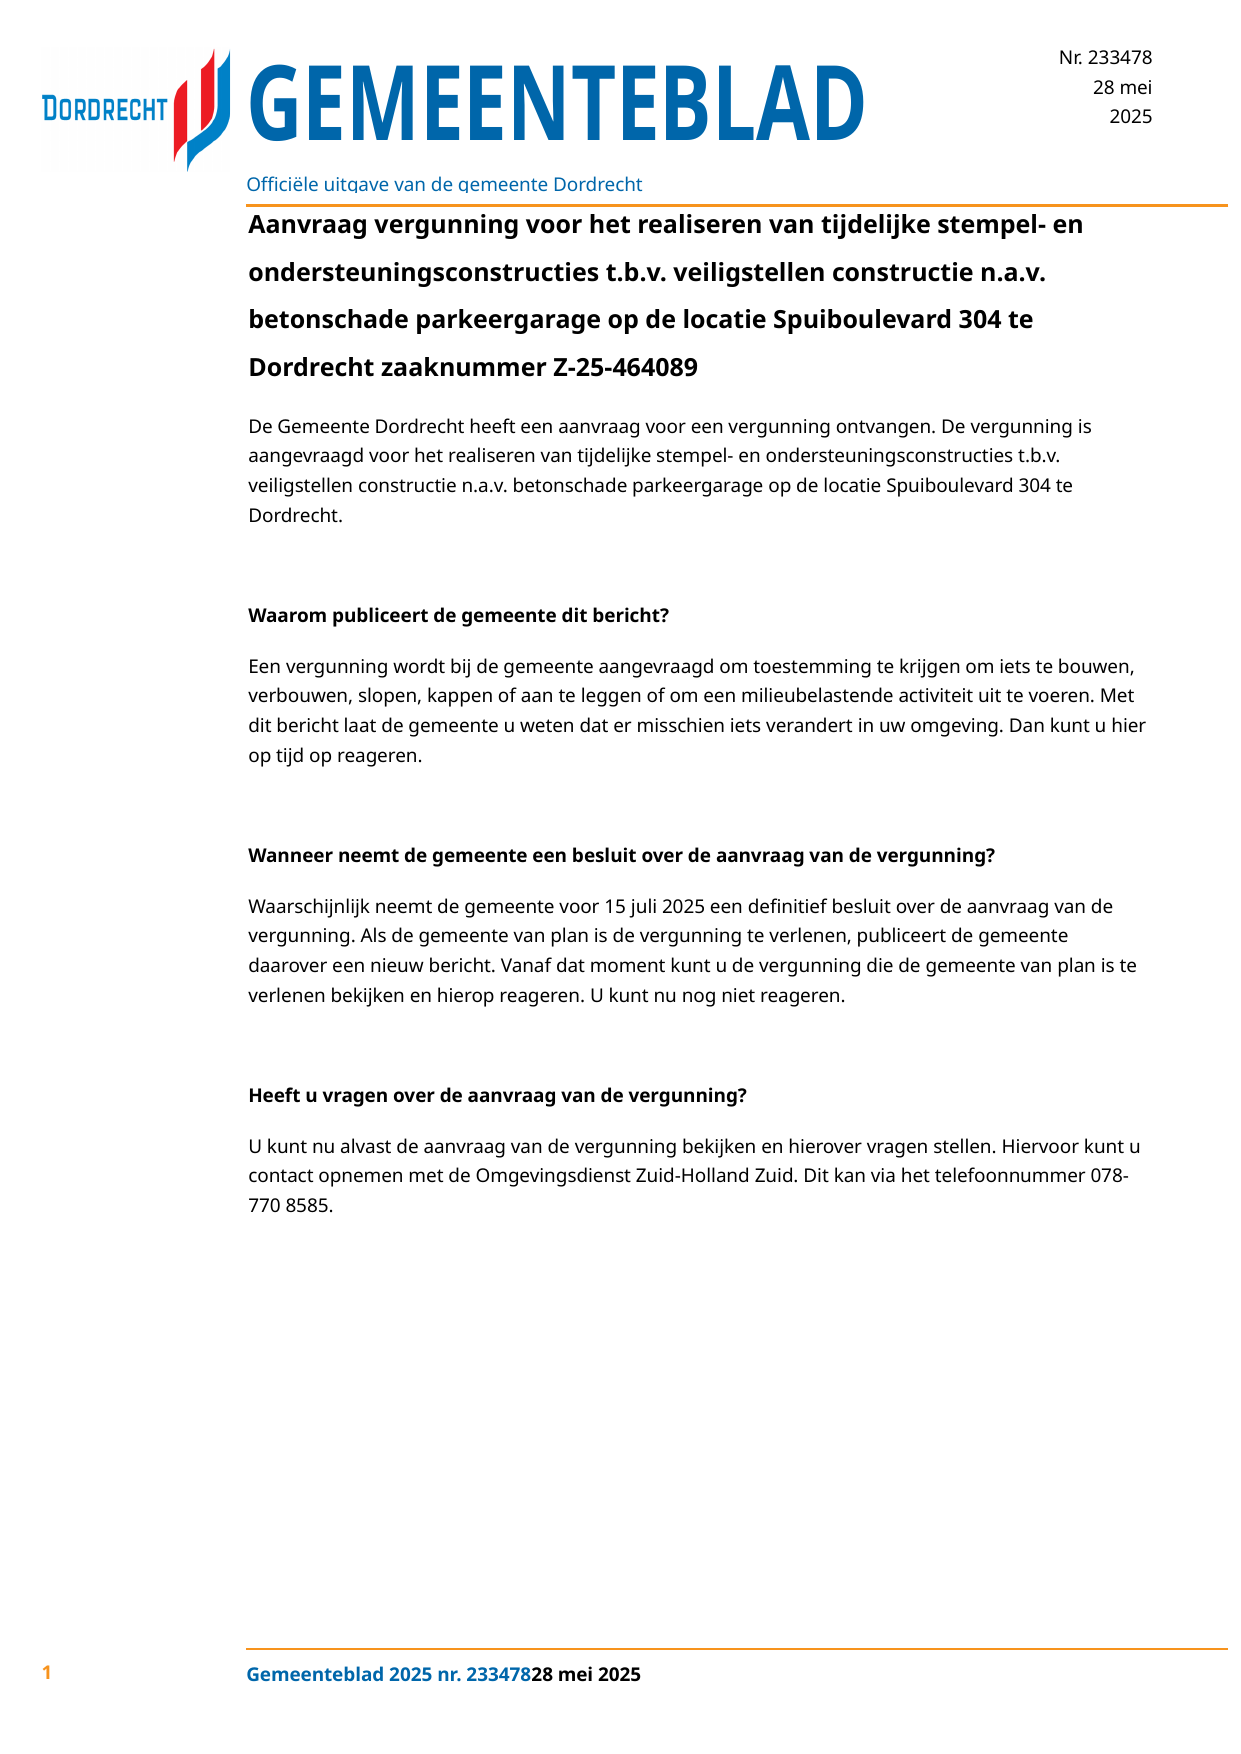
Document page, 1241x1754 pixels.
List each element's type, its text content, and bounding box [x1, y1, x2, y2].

text Aanvraag vergunning voor het realiseren van tijdelijke stempel- en ondersteuningsconstructies t.b.v. veiligstellen constructie n.a.v. betonschade parkeergarage op de locatie Spuiboulevard 304 te Dordrecht zaaknummer Z-25-464089 [248, 207, 1152, 384]
text U kunt nu alvast de aanvraag van de vergunning bekijken en hierover vragen stellen. Hiervoor kunt u contact opnemen met de Omgevingsdienst Zuid-Holland Zuid. Dit kan via het telefoonnummer 078-770 8585. [248, 1133, 1152, 1218]
picture [41, 47, 231, 172]
text Waarschijnlijk neemt de gemeente voor 15 juli 2025 een definitief besluit over de aanvraag van de vergunning. Als de gemeente van plan is de vergunning te verlenen, publiceert de gemeente daarover een nieuw bericht. Vanaf dat moment kunt u de vergunning die de gemeente van plan is te verlenen bekijken en hierop reageren. U kunt nu nog niet reageren. [248, 893, 1152, 1008]
text Heeft u vragen over de aanvraag van de vergunning? [248, 1083, 1152, 1108]
text De Gemeente Dordrecht heeft een aanvraag voor een vergunning ontvangen. De vergunning is aangevraagd voor het realiseren van tijdelijke stempel- en ondersteuningsconstructies t.b.v. veiligstellen constructie n.a.v. betonschade parkeergarage op de locatie Spuiboulevard 304 te Dordrecht. [248, 413, 1152, 528]
text Een vergunning wordt bij de gemeente aangevraagd om toestemming te krijgen om iets te bouwen, verbouwen, slopen, kappen of aan te leggen of om een milieubelastende activiteit uit te voeren. Met dit bericht laat de gemeente u weten dat er misschien iets verandert in uw omgeving. Dan kunt u hier op tijd op reageren. [248, 653, 1152, 768]
text Waarom publiceert de gemeente dit bericht? [248, 603, 1152, 628]
text Wanneer neemt de gemeente een besluit over de aanvraag van de vergunning? [248, 843, 1152, 868]
